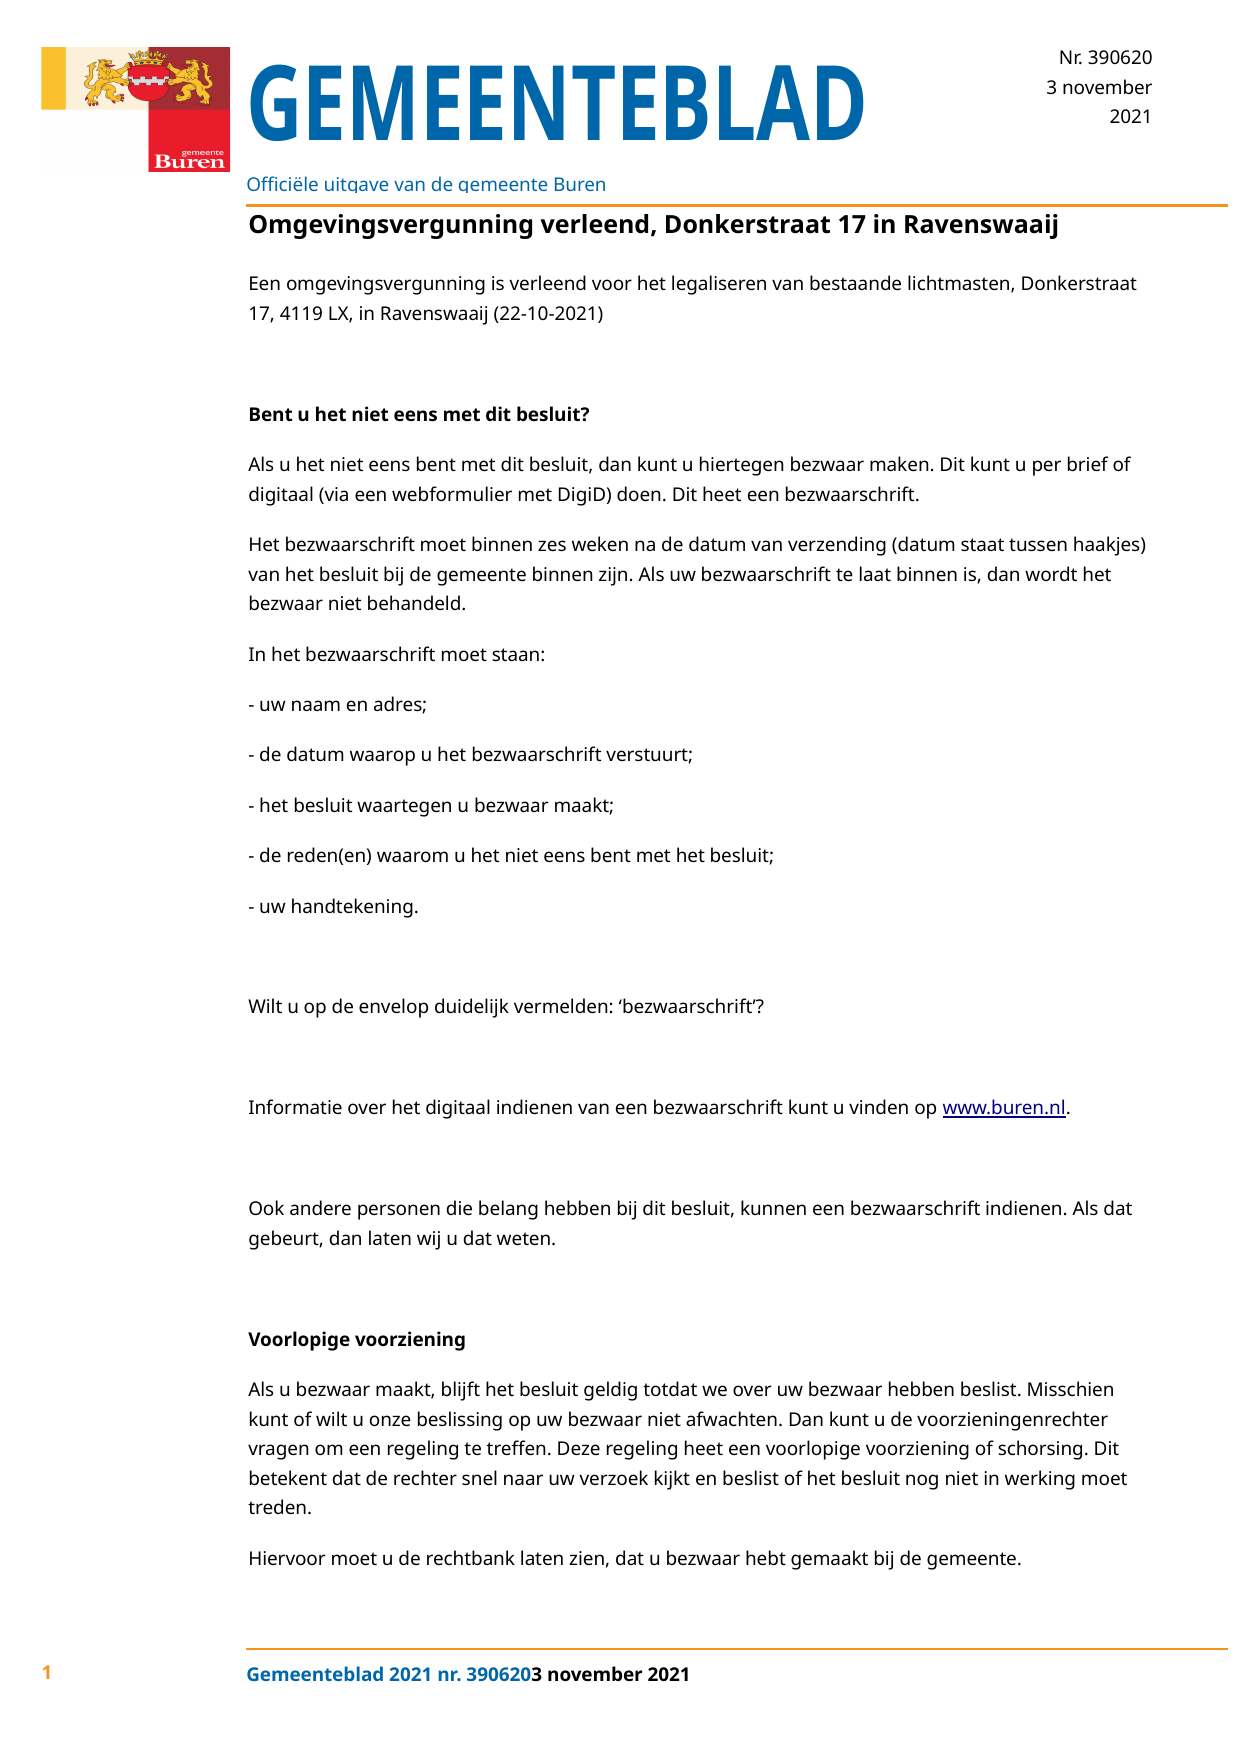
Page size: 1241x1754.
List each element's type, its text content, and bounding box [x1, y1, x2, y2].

text Voorlopige voorziening [248, 1326, 1152, 1351]
text - de reden(en) waarom u het niet eens bent met het besluit; [248, 842, 1152, 868]
text - de datum waarop u het bezwaarschrift verstuurt; [248, 742, 1152, 767]
text Omgevingsvergunning verleend, Donkerstraat 17 in Ravenswaaij [248, 207, 1152, 241]
text Bent u het niet eens met dit besluit? [248, 401, 1152, 426]
text Ook andere personen die belang hebben bij dit besluit, kunnen een bezwaarschrift indienen. Als dat gebeurt, dan laten wij u dat weten. [248, 1195, 1152, 1251]
text Een omgevingsvergunning is verleend voor het legaliseren van bestaande lichtmasten, Donkerstraat 17, 4119 LX, in Ravenswaaij (22-10-2021) [248, 270, 1152, 326]
text In het bezwaarschrift moet staan: [248, 641, 1152, 666]
text - het besluit waartegen u bezwaar maakt; [248, 792, 1152, 818]
text Als u het niet eens bent met dit besluit, dan kunt u hiertegen bezwaar maken. Dit kunt u per brief of digitaal (via een webformulier met DigiD) doen. Dit heet een bezwaarschrift. [248, 451, 1152, 506]
text - uw handtekening. [248, 893, 1152, 918]
picture [41, 47, 231, 172]
text Informatie over het digitaal indienen van een bezwaarschrift kunt u vinden op www.buren.nl. [248, 1094, 1152, 1120]
text Het bezwaarschrift moet binnen zes weken na de datum van verzending (datum staat tussen haakjes) van het besluit bij de gemeente binnen zijn. Als uw bezwaarschrift te laat binnen is, dan wordt het bezwaar niet behandeld. [248, 531, 1152, 616]
text Wilt u op de envelop duidelijk vermelden: ‘bezwaarschrift’? [248, 994, 1152, 1019]
text Hiervoor moet u de rechtbank laten zien, dat u bezwaar hebt gemaakt bij de gemeente. [248, 1545, 1152, 1571]
text Als u bezwaar maakt, blijft het besluit geldig totdat we over uw bezwaar hebben beslist. Misschien kunt of wilt u onze beslissing op uw bezwaar niet afwachten. Dan kunt u de voorzieningenrechter vragen om een regeling te treffen. Deze regeling heet een voorlopige voorziening of schorsing. Dit betekent dat de rechter snel naar uw verzoek kijkt en beslist of het besluit nog niet in werking moet treden. [248, 1376, 1152, 1520]
text - uw naam en adres; [248, 691, 1152, 717]
